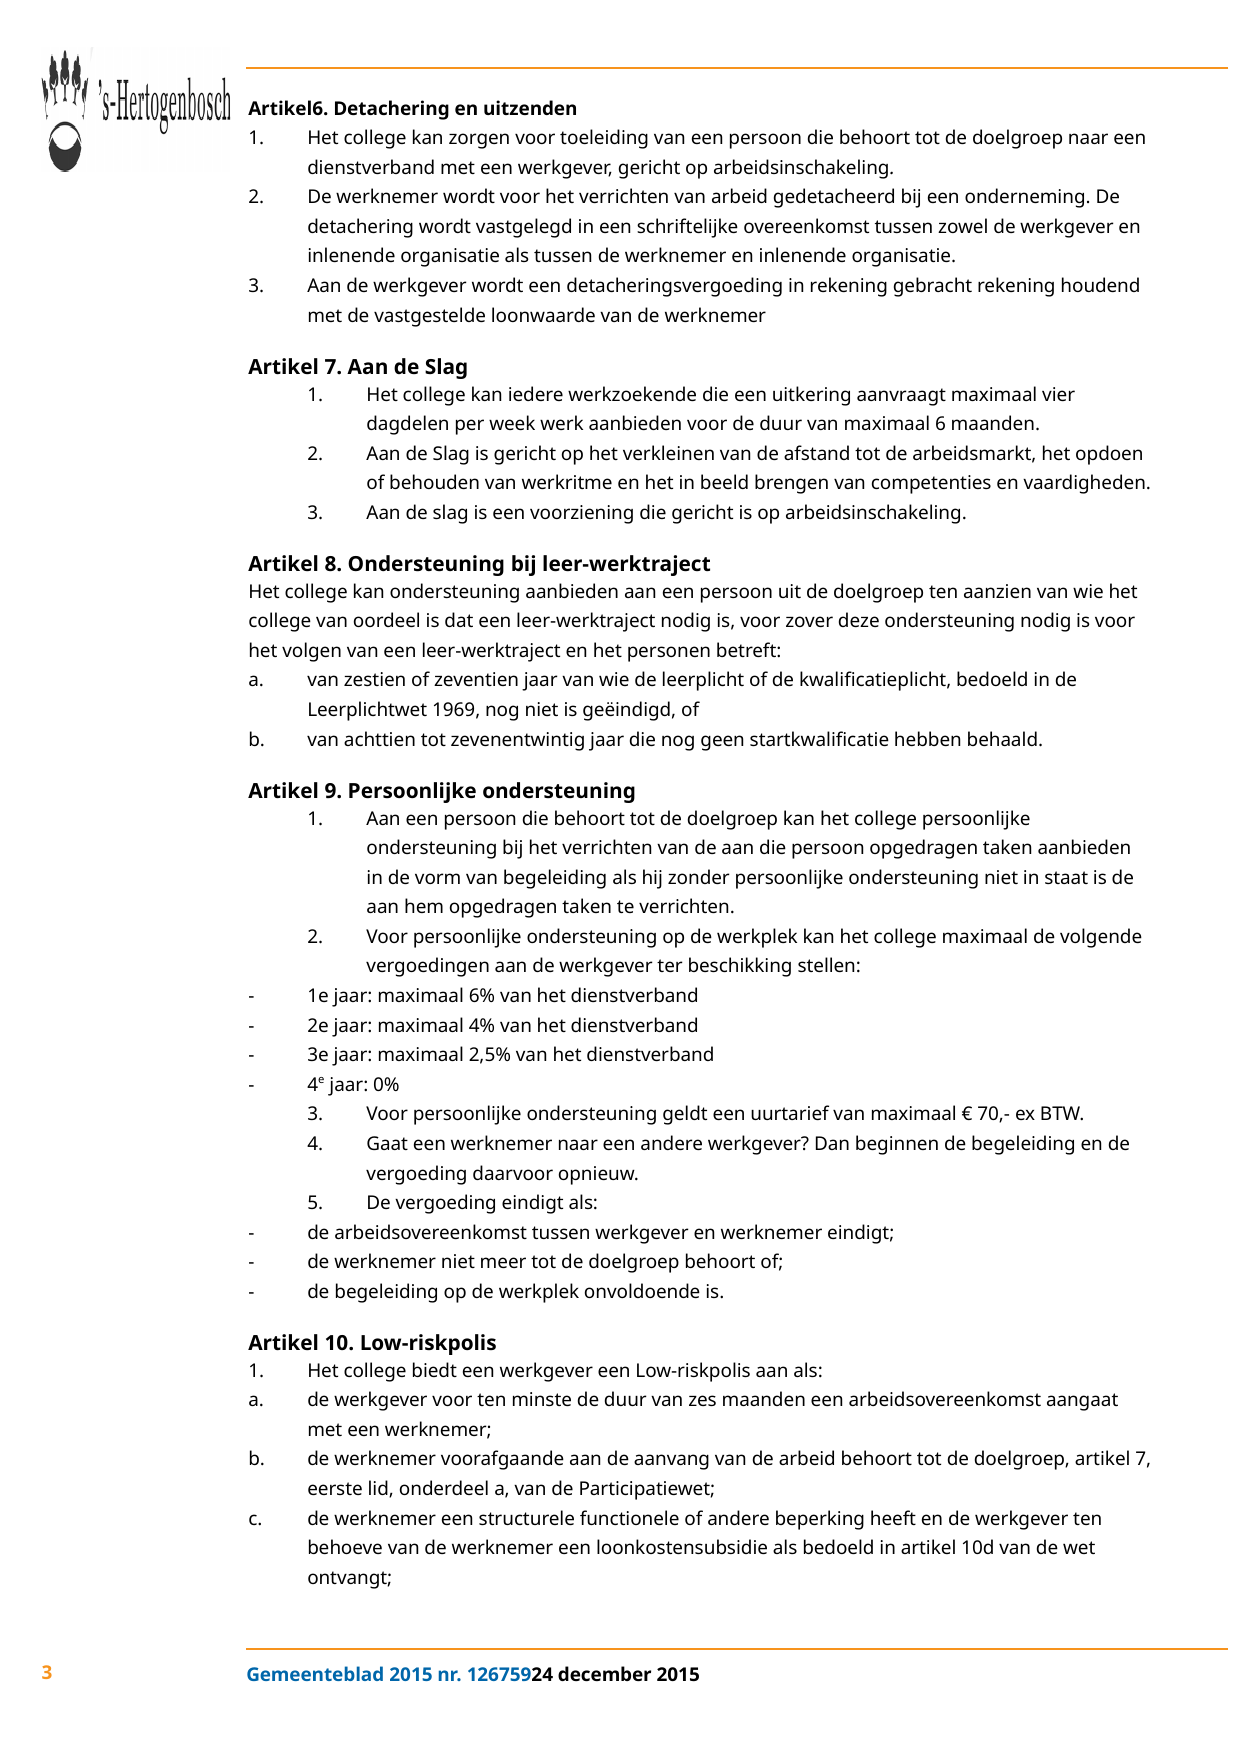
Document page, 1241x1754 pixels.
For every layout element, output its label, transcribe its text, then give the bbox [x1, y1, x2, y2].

text Artikel 9. Persoonlijke ondersteuning [248, 776, 1152, 805]
list 2e jaar: maximaal 4% van het dienstverband [248, 1012, 1152, 1037]
text Het college kan ondersteuning aanbieden aan een persoon uit de doelgroep ten aanzien van wie het college van oordeel is dat een leer-werktraject nodig is, voor zover deze ondersteuning nodig is voor het volgen van een leer-werktraject en het personen betreft: [248, 578, 1152, 663]
list Het college kan iedere werkzoekende die een uitkering aanvraagt maximaal vier dagdelen per week werk aanbieden voor de duur van maximaal 6 maanden. [307, 381, 1152, 436]
list Aan de werkgever wordt een detacheringsvergoeding in rekening gebracht rekening houdend met de vastgestelde loonwaarde van de werknemer [248, 272, 1152, 328]
list De werknemer wordt voor het verrichten van arbeid gedetacheerd bij een onderneming. De detachering wordt vastgelegd in een schriftelijke overeenkomst tussen zowel de werkgever en inlenende organisatie als tussen de werknemer en inlenende organisatie. [248, 183, 1152, 268]
list Aan een persoon die behoort tot de doelgroep kan het college persoonlijke ondersteuning bij het verrichten van de aan die persoon opgedragen taken aanbieden in de vorm van begeleiding als hij zonder persoonlijke ondersteuning niet in staat is de aan hem opgedragen taken te verrichten. [307, 805, 1152, 919]
text Artikel 8. Ondersteuning bij leer-werktraject [248, 549, 1152, 578]
list 3e jaar: maximaal 2,5% van het dienstverband [248, 1041, 1152, 1067]
list Voor persoonlijke ondersteuning op de werkplek kan het college maximaal de volgende vergoedingen aan de werkgever ter beschikking stellen: [307, 923, 1152, 978]
list de werknemer niet meer tot de doelgroep behoort of; [248, 1248, 1152, 1274]
list de werkgever voor ten minste de duur van zes maanden een arbeidsovereenkomst aangaat met een werknemer; [248, 1386, 1152, 1442]
list Aan de Slag is gericht op het verkleinen van de afstand tot de arbeidsmarkt, het opdoen of behouden van werkritme en het in beeld brengen van competenties en vaardigheden. [307, 440, 1152, 495]
text Artikel 10. Low-riskpolis [248, 1328, 1152, 1357]
list Voor persoonlijke ondersteuning geldt een uurtarief van maximaal € 70,- ex BTW. [307, 1101, 1152, 1126]
list Het college biedt een werkgever een Low-riskpolis aan als: [248, 1357, 1152, 1383]
list Aan de slag is een voorziening die gericht is op arbeidsinschakeling. [307, 499, 1152, 525]
list Gaat een werknemer naar een andere werkgever? Dan beginnen de begeleiding en de vergoeding daarvoor opnieuw. [307, 1130, 1152, 1185]
list de arbeidsovereenkomst tussen werkgever en werknemer eindigt; [248, 1219, 1152, 1244]
list de begeleiding op de werkplek onvoldoende is. [248, 1278, 1152, 1304]
list 1e jaar: maximaal 6% van het dienstverband [248, 982, 1152, 1008]
list van zestien of zeventien jaar van wie de leerplicht of de kwalificatieplicht, bedoeld in de Leerplichtwet 1969, nog niet is geëindigd, of [248, 667, 1152, 722]
list Het college kan zorgen voor toeleiding van een persoon die behoort tot de doelgroep naar een dienstverband met een werkgever, gericht op arbeidsinschakeling. [248, 124, 1152, 180]
list de werknemer een structurele functionele of andere beperking heeft en de werkgever ten behoeve van de werknemer een loonkostensubsidie als bedoeld in artikel 10d van de wet ontvangt; [248, 1505, 1152, 1590]
list de werknemer voorafgaande aan de aanvang van de arbeid behoort tot de doelgroep, artikel 7, eerste lid, onderdeel a, van de Participatiewet; [248, 1446, 1152, 1501]
list 4e jaar: 0% [248, 1071, 1152, 1097]
list De vergoeding eindigt als: [307, 1189, 1152, 1215]
picture [41, 47, 231, 172]
text Artikel6. Detachering en uitzenden [248, 95, 1152, 121]
text Artikel 7. Aan de Slag [248, 352, 1152, 381]
list van achttien tot zevenentwintig jaar die nog geen startkwalificatie hebben behaald. [248, 726, 1152, 752]
